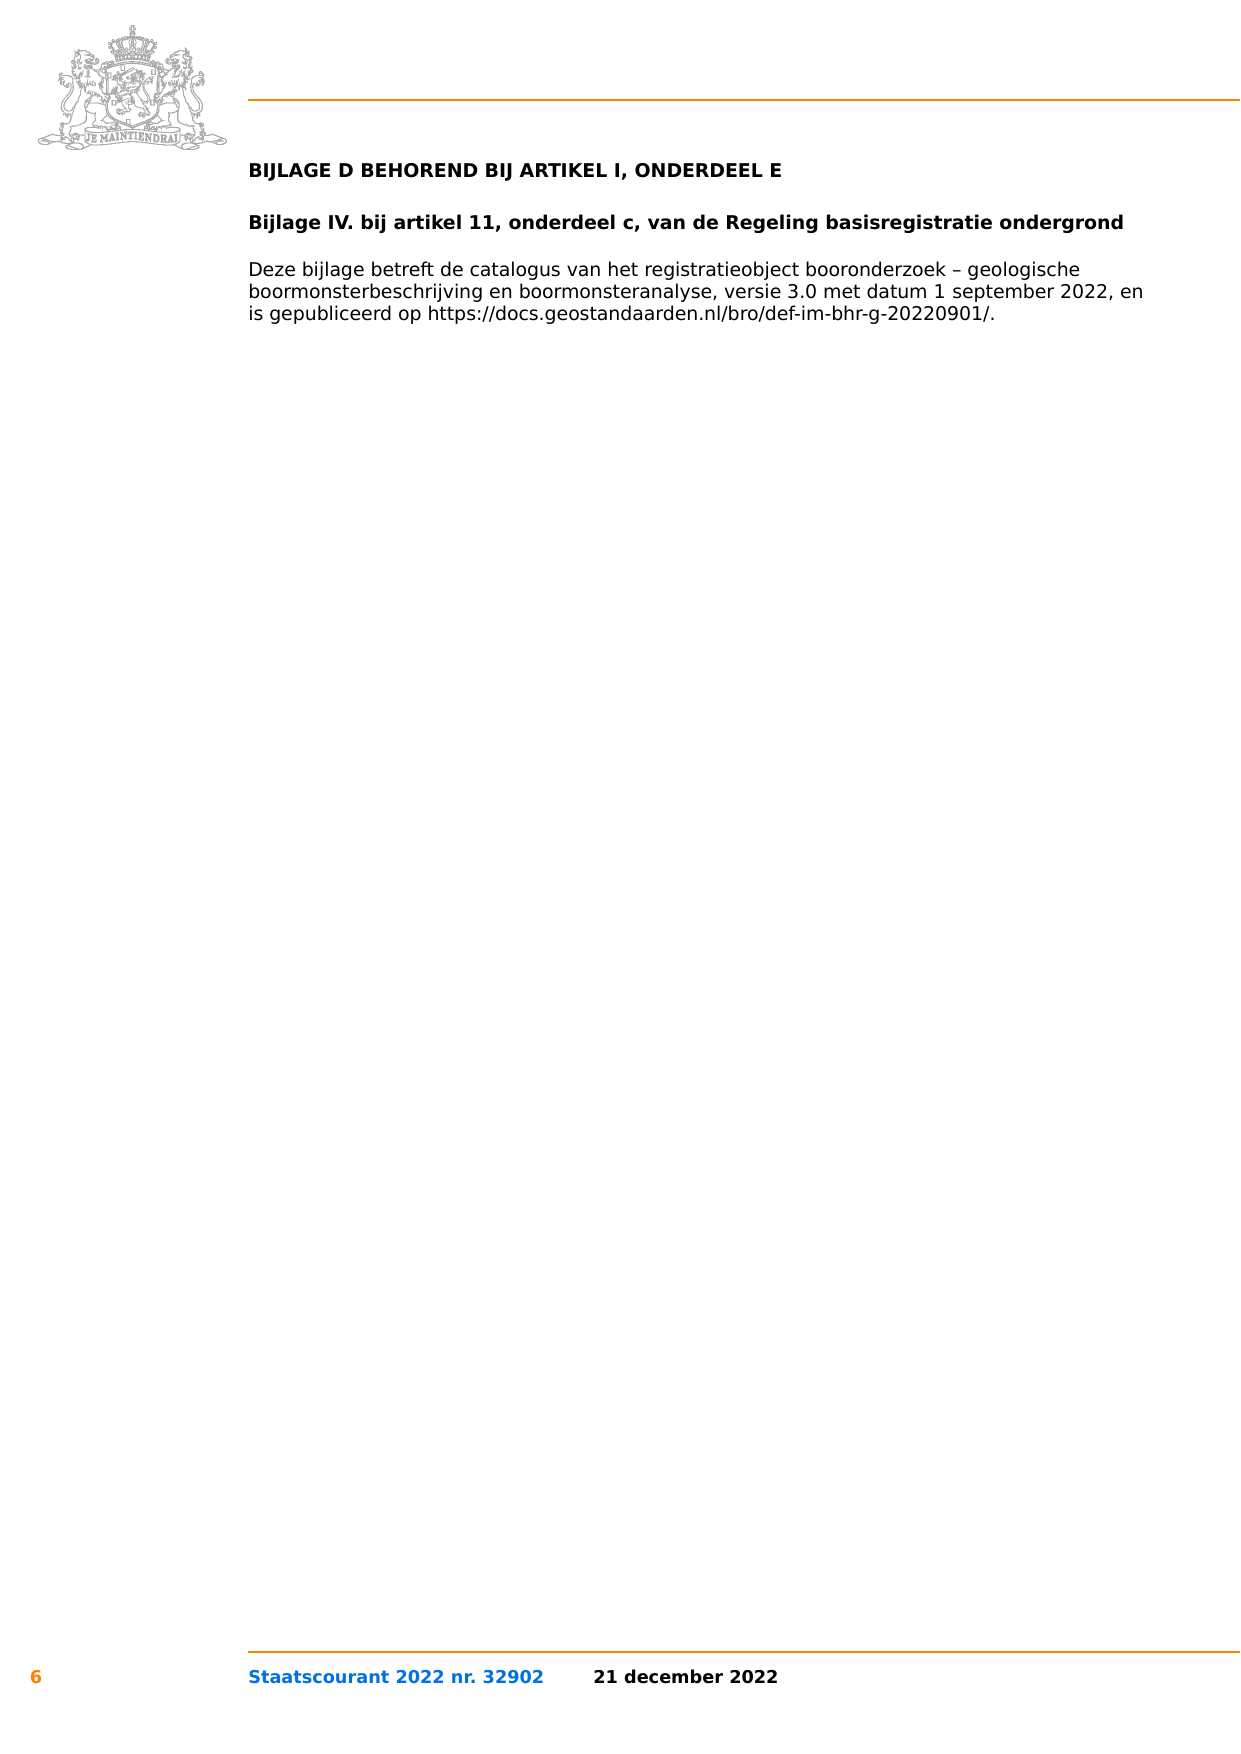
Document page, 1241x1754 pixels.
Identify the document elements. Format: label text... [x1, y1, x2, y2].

text Deze bijlage betreft de catalogus van het registratieobject booronderzoek – geologische boormonsterbeschrijving en boormonsteranalyse, versie 3.0 met datum 1 september 2022, en is gepubliceerd op https://docs.geostandaarden.nl/bro/def-im-bhr-g-20220901/. [248, 259, 1163, 325]
subtitle Bijlage IV. bij artikel 11, onderdeel c, van de Regeling basisregistratie ondergrond [248, 212, 1163, 234]
subtitle BIJLAGE D BEHOREND BIJ ARTIKEL I, ONDERDEEL E [248, 160, 1163, 182]
picture [38, 25, 227, 150]
